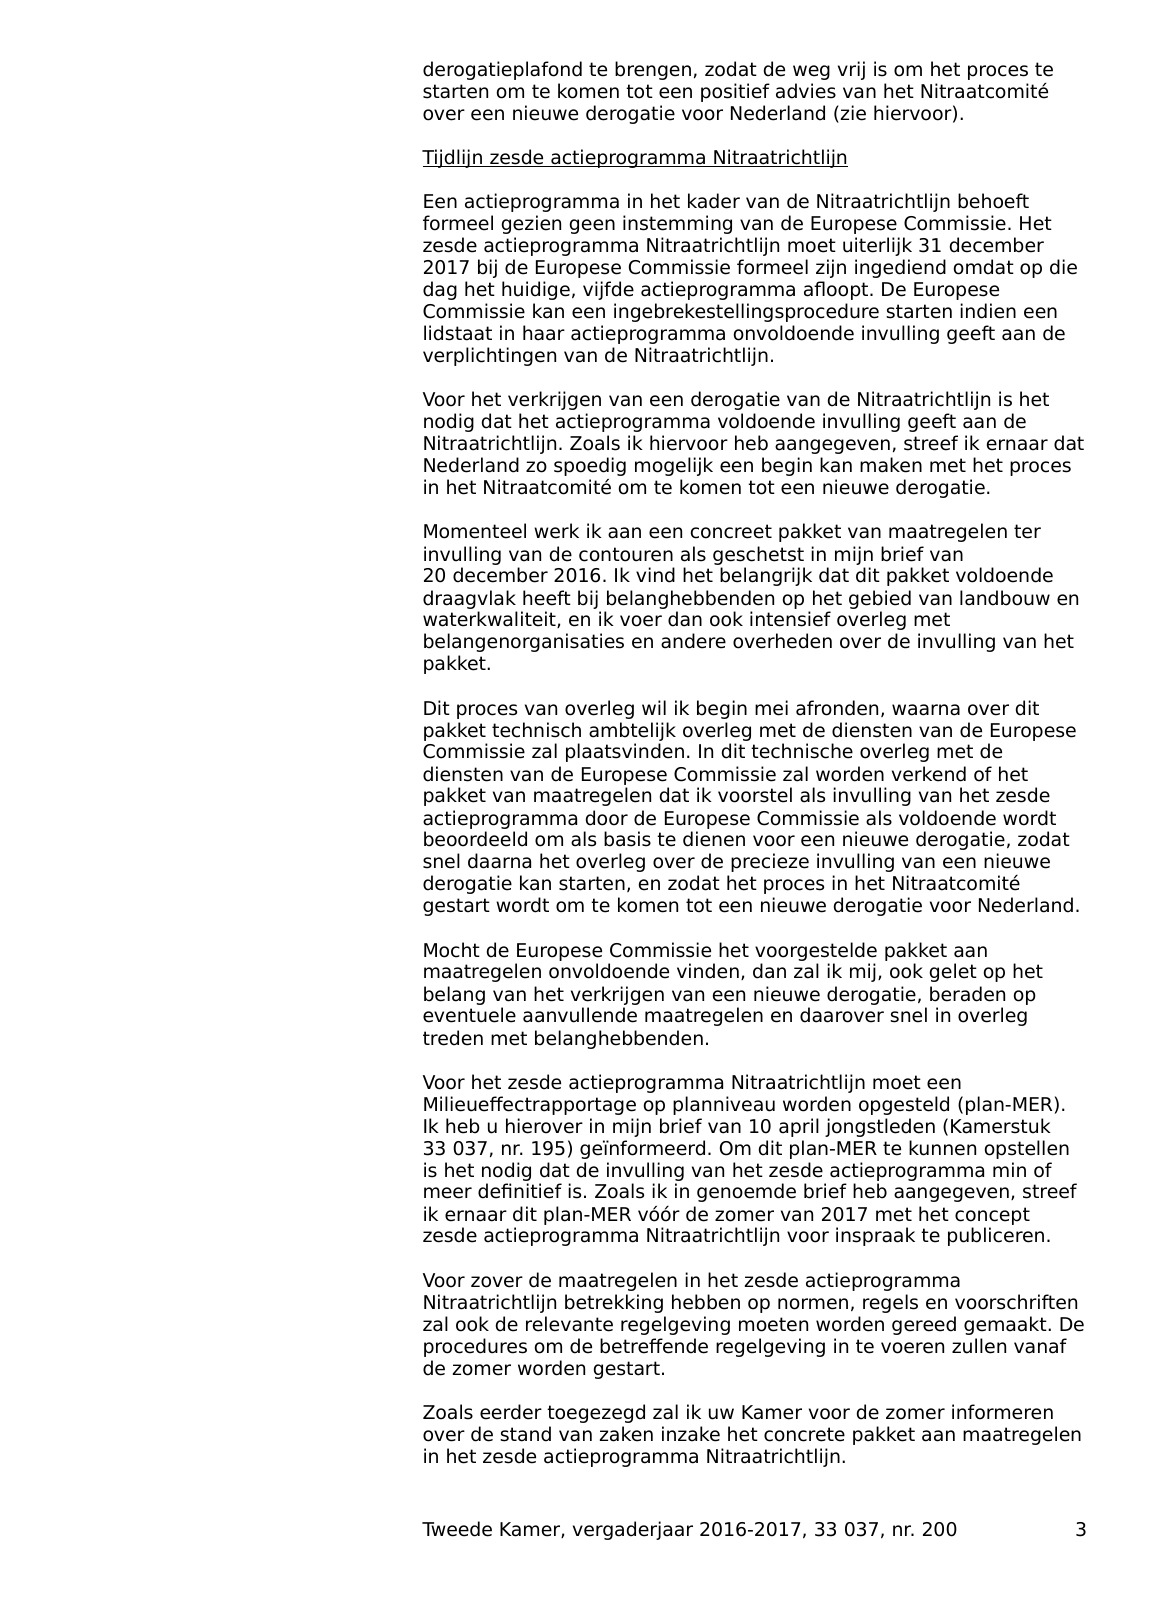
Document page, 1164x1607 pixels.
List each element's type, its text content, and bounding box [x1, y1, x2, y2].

text Dit proces van overleg wil ik begin mei afronden, waarna over dit pakket technisch ambtelijk overleg met de diensten van de Europese Commissie zal plaatsvinden. In dit technische overleg met de diensten van de Europese Commissie zal worden verkend of het pakket van maatregelen dat ik voorstel als invulling van het zesde actieprogramma door de Europese Commissie als voldoende wordt beoordeeld om als basis te dienen voor een nieuwe derogatie, zodat snel daarna het overleg over de precieze invulling van een nieuwe derogatie kan starten, en zodat het proces in het Nitraatcomité gestart wordt om te komen tot een nieuwe derogatie voor Nederland. [422, 697, 1087, 917]
text Voor zover de maatregelen in het zesde actieprogramma Nitraatrichtlijn betrekking hebben op normen, regels en voorschriften zal ook de relevante regelgeving moeten worden gereed gemaakt. De procedures om de betreffende regelgeving in te voeren zullen vanaf de zomer worden gestart. [422, 1269, 1087, 1379]
text Voor het verkrijgen van een derogatie van de Nitraatrichtlijn is het nodig dat het actieprogramma voldoende invulling geeft aan de Nitraatrichtlijn. Zoals ik hiervoor heb aangegeven, streef ik ernaar dat Nederland zo spoedig mogelijk een begin kan maken met het proces in het Nitraatcomité om te komen tot een nieuwe derogatie. [422, 389, 1087, 499]
text Een actieprogramma in het kader van de Nitraatrichtlijn behoeft formeel gezien geen instemming van de Europese Commissie. Het zesde actieprogramma Nitraatrichtlijn moet uiterlijk 31 december 2017 bij de Europese Commissie formeel zijn ingediend omdat op die dag het huidige, vijfde actieprogramma afloopt. De Europese Commissie kan een ingebrekestellingsprocedure starten indien een lidstaat in haar actieprogramma onvoldoende invulling geeft aan de verplichtingen van de Nitraatrichtlijn. [422, 191, 1087, 367]
text derogatieplafond te brengen, zodat de weg vrij is om het proces te starten om te komen tot een positief advies van het Nitraatcomité over een nieuwe derogatie voor Nederland (zie hiervoor). [422, 59, 1087, 125]
text Zoals eerder toegezegd zal ik uw Kamer voor de zomer informeren over de stand van zaken inzake het concrete pakket aan maatregelen in het zesde actieprogramma Nitraatrichtlijn. [422, 1402, 1087, 1468]
subtitle Tijdlijn zesde actieprogramma Nitraatrichtlijn [422, 147, 1087, 169]
text Voor het zesde actieprogramma Nitraatrichtlijn moet een Milieueffectrapportage op planniveau worden opgesteld (plan-MER). Ik heb u hierover in mijn brief van 10 april jongstleden (Kamerstuk 33 037, nr. 195) geïnformeerd. Om dit plan-MER te kunnen opstellen is het nodig dat de invulling van het zesde actieprogramma min of meer definitief is. Zoals ik in genoemde brief heb aangegeven, streef ik ernaar dit plan-MER vóór de zomer van 2017 met het concept zesde actieprogramma Nitraatrichtlijn voor inspraak te publiceren. [422, 1072, 1087, 1247]
text Mocht de Europese Commissie het voorgestelde pakket aan maatregelen onvoldoende vinden, dan zal ik mij, ook gelet op het belang van het verkrijgen van een nieuwe derogatie, beraden op eventuele aanvullende maatregelen en daarover snel in overleg treden met belanghebbenden. [422, 939, 1087, 1049]
text Momenteel werk ik aan een concreet pakket van maatregelen ter invulling van de contouren als geschetst in mijn brief van 20 december 2016. Ik vind het belangrijk dat dit pakket voldoende draagvlak heeft bij belanghebbenden op het gebied van landbouw en waterkwaliteit, en ik voer dan ook intensief overleg met belangenorganisaties en andere overheden over de invulling van het pakket. [422, 521, 1087, 675]
